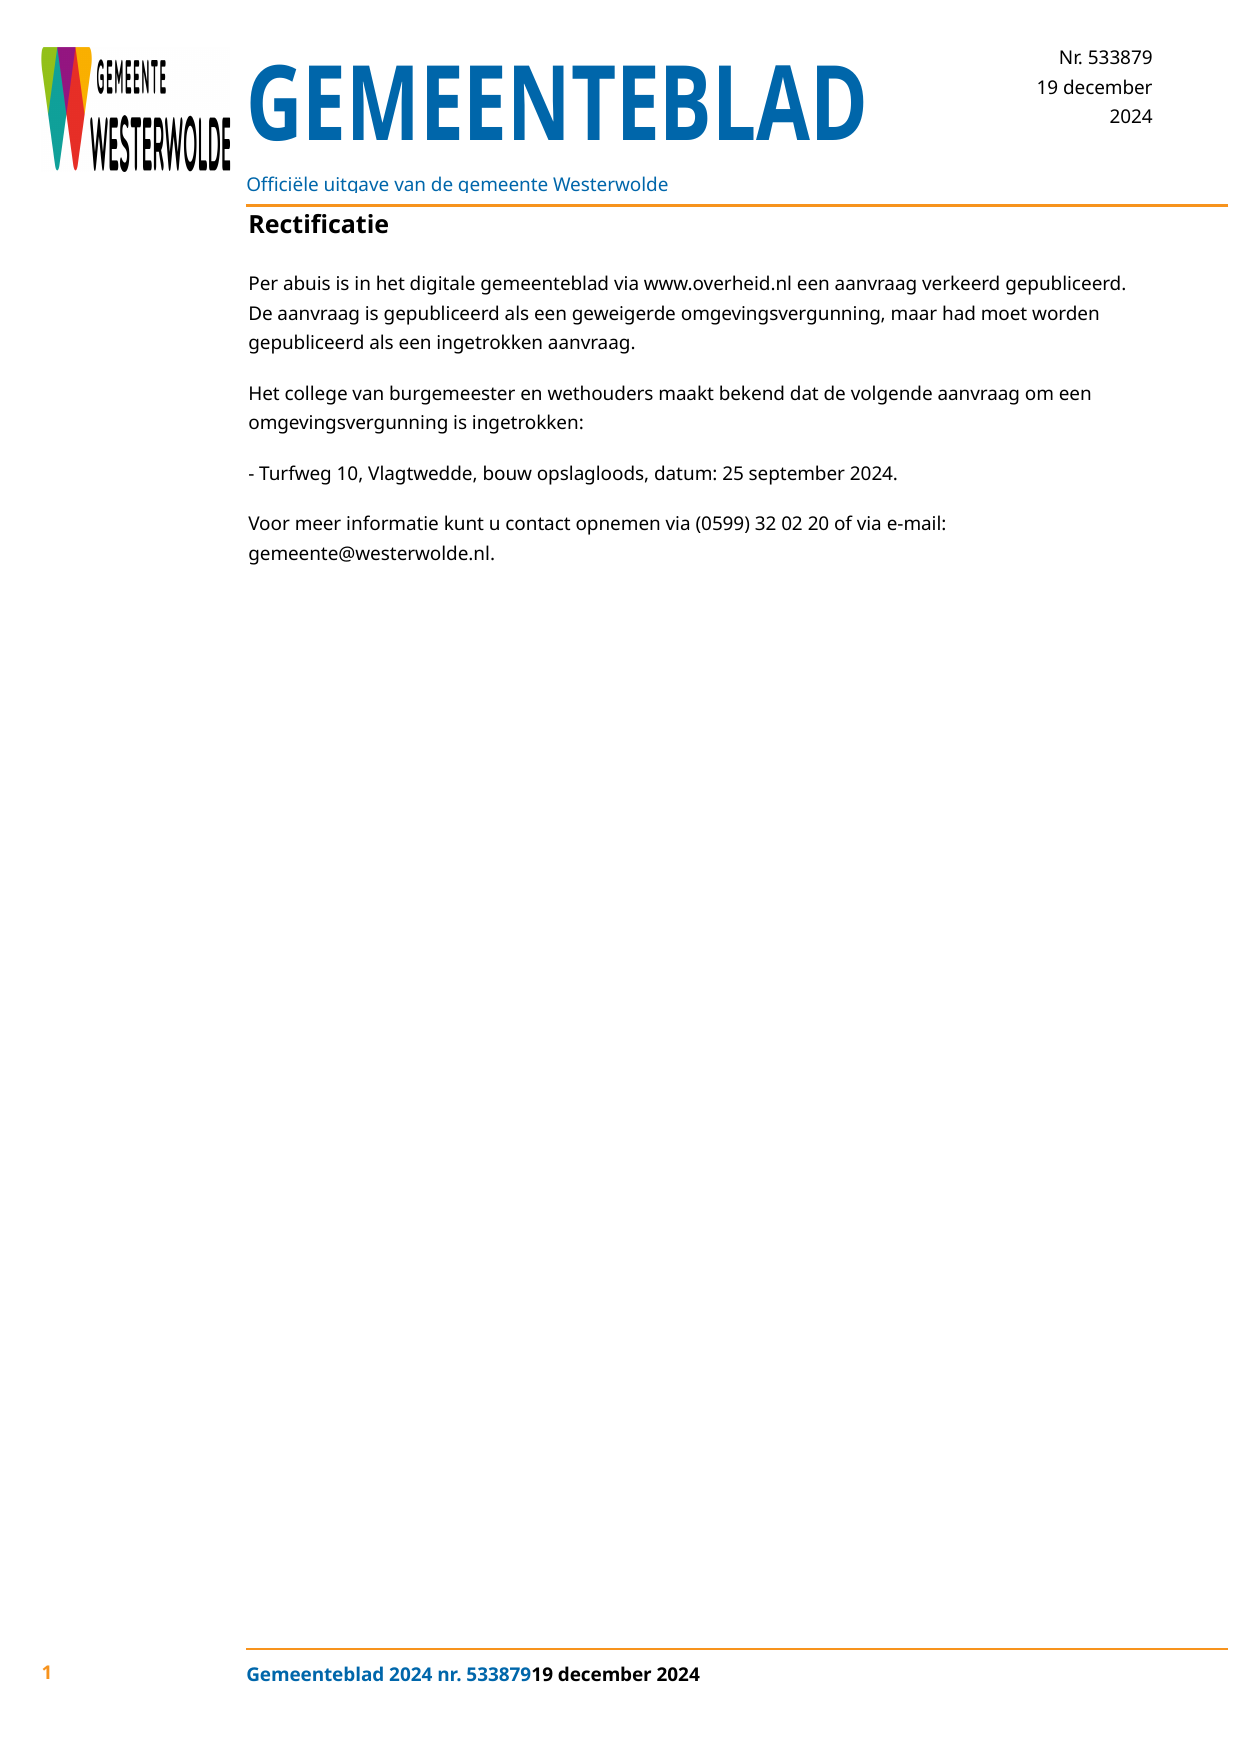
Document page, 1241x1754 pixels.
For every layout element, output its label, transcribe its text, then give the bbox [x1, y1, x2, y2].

text Per abuis is in het digitale gemeenteblad via www.overheid.nl een aanvraag verkeerd gepubliceerd. De aanvraag is gepubliceerd als een geweigerde omgevingsvergunning, maar had moet worden gepubliceerd als een ingetrokken aanvraag. [248, 270, 1152, 355]
text - Turfweg 10, Vlagtwedde, bouw opslagloods, datum: 25 september 2024. [248, 460, 1152, 486]
text Voor meer informatie kunt u contact opnemen via (0599) 32 02 20 of via e-mail: gemeente@westerwolde.nl. [248, 510, 1152, 566]
picture [41, 47, 231, 172]
text Het college van burgemeester en wethouders maakt bekend dat de volgende aanvraag om een omgevingsvergunning is ingetrokken: [248, 380, 1152, 435]
text Rectificatie [248, 207, 1152, 241]
